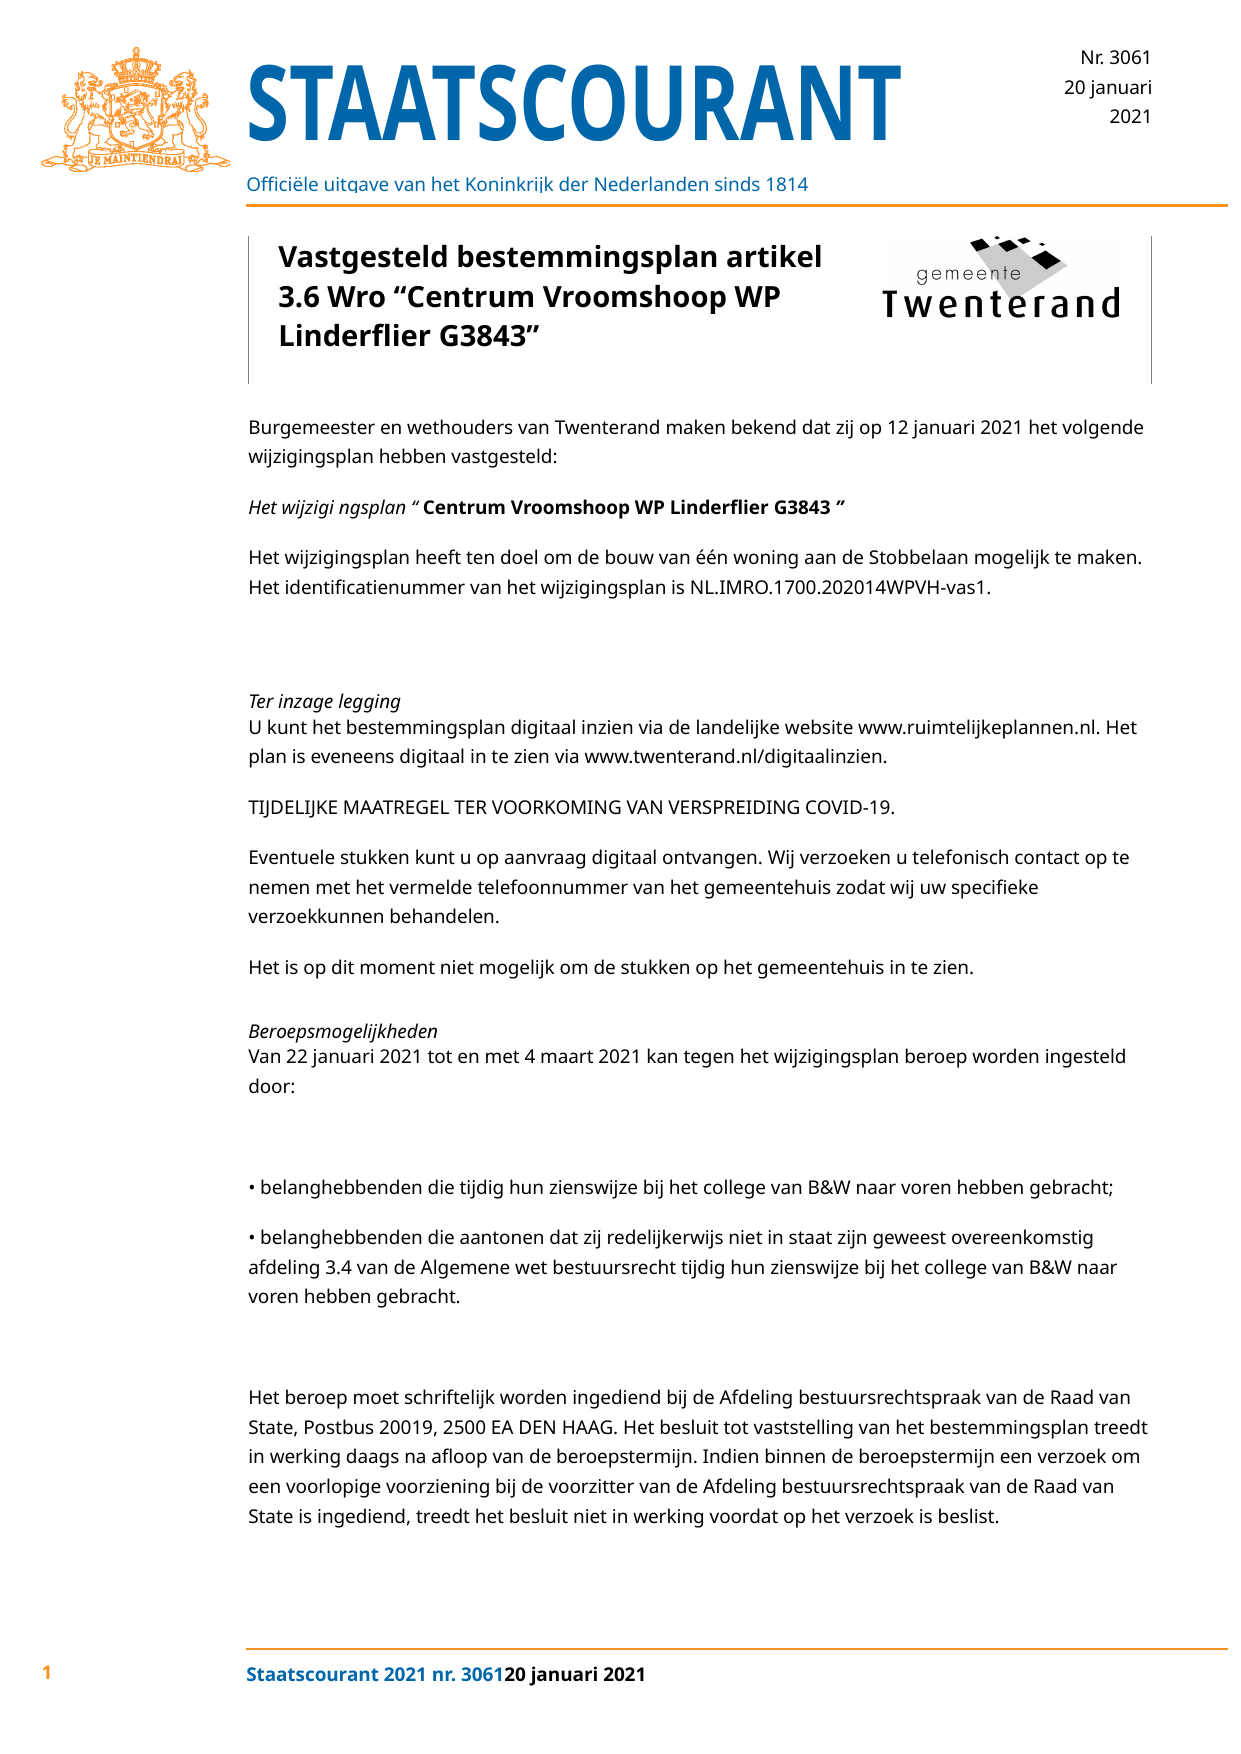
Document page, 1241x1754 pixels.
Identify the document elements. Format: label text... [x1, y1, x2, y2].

picture [882, 236, 1119, 319]
text Beroepsmogelijkheden [248, 1018, 1152, 1044]
text Het wijzigingsplan heeft ten doel om de bouw van één woning aan de Stobbelaan mogelijk te maken. Het identificatienummer van het wijzigingsplan is NL.IMRO.1700.202014WPVH-vas1. [248, 544, 1152, 600]
text Eventuele stukken kunt u op aanvraag digitaal ontvangen. Wij verzoeken u telefonisch contact op te nemen met het vermelde telefoonnummer van het gemeentehuis zodat wij uw specifieke verzoekkunnen behandelen. [248, 844, 1152, 929]
text Van 22 januari 2021 tot en met 4 maart 2021 kan tegen het wijzigingsplan beroep worden ingesteld door: [248, 1044, 1152, 1099]
table_header [850, 236, 1151, 384]
text Ter inzage legging [248, 688, 1152, 714]
table_header Vastgesteld bestemmingsplan artikel 3.6 Wro “Centrum Vroomshoop WP Linderflier G3843” [249, 236, 850, 384]
text Het is op dit moment niet mogelijk om de stukken op het gemeentehuis in te zien. [248, 954, 1152, 980]
picture [41, 47, 231, 172]
text U kunt het bestemmingsplan digitaal inzien via de landelijke website www.ruimtelijkeplannen.nl. Het plan is eveneens digitaal in te zien via www.twenterand.nl/digitaalinzien. [248, 714, 1152, 769]
text Het wijzigi ngsplan “ Centrum Vroomshoop WP Linderflier G3843 ” [248, 494, 1152, 520]
text Het beroep moet schriftelijk worden ingediend bij de Afdeling bestuursrechtspraak van de Raad van State, Postbus 20019, 2500 EA DEN HAAG. Het besluit tot vaststelling van het bestemmingsplan treedt in werking daags na afloop van de beroepstermijn. Indien binnen de beroepstermijn een verzoek om een voorlopige voorziening bij de voorzitter van de Afdeling bestuursrechtspraak van de Raad van State is ingediend, treedt het besluit niet in werking voordat op het verzoek is beslist. [248, 1384, 1152, 1529]
text TIJDELIJKE MAATREGEL TER VOORKOMING VAN VERSPREIDING COVID-19. [248, 794, 1152, 820]
text • belanghebbenden die tijdig hun zienswijze bij het college van B&W naar voren hebben gebracht; [248, 1174, 1152, 1200]
text Burgemeester en wethouders van Twenterand maken bekend dat zij op 12 januari 2021 het volgende wijzigingsplan hebben vastgesteld: [248, 414, 1152, 469]
text • belanghebbenden die aantonen dat zij redelijkerwijs niet in staat zijn geweest overeenkomstig afdeling 3.4 van de Algemene wet bestuursrecht tijdig hun zienswijze bij het college van B&W naar voren hebben gebracht. [248, 1224, 1152, 1309]
